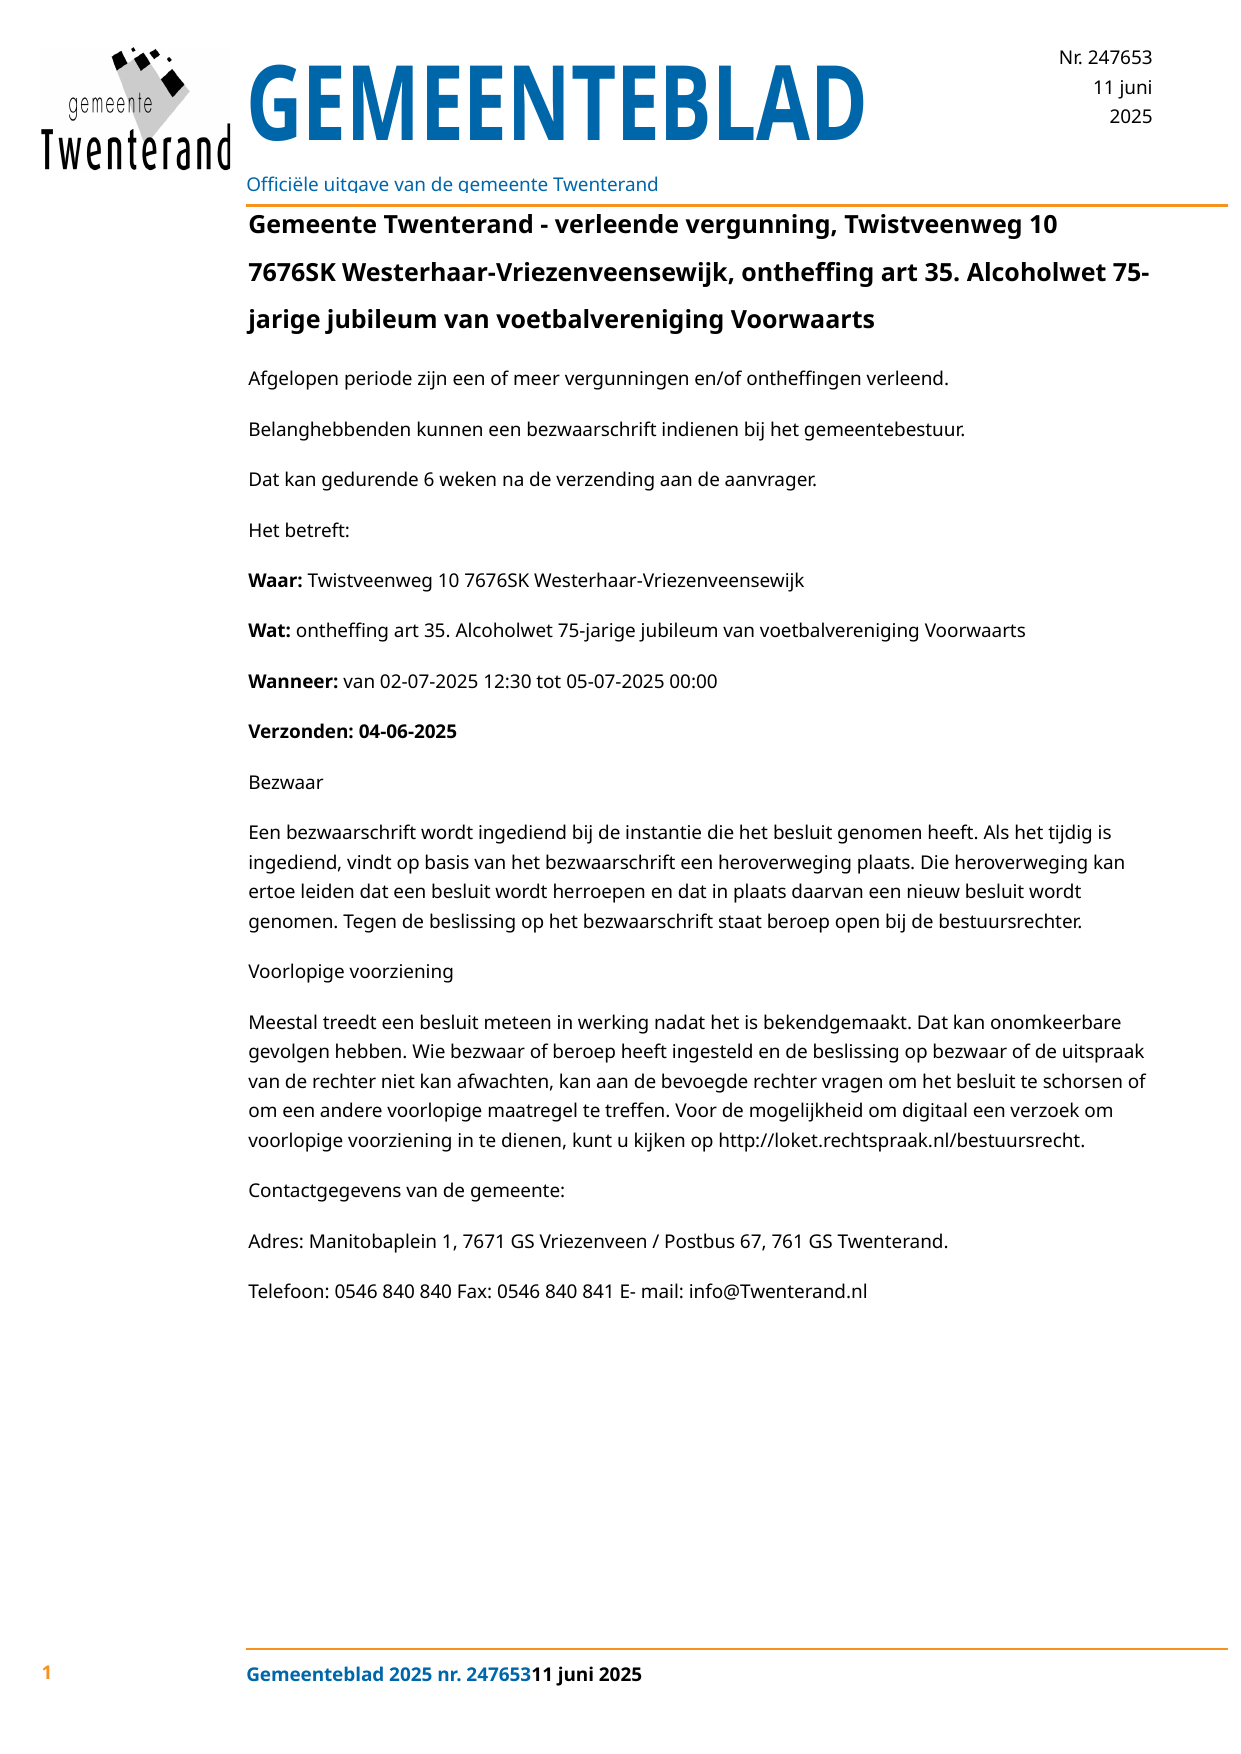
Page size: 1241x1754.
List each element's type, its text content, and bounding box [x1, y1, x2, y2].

text Een bezwaarschrift wordt ingediend bij de instantie die het besluit genomen heeft. Als het tijdig is ingediend, vindt op basis van het bezwaarschrift een heroverweging plaats. Die heroverweging kan ertoe leiden dat een besluit wordt herroepen en dat in plaats daarvan een nieuw besluit wordt genomen. Tegen de beslissing op het bezwaarschrift staat beroep open bij de bestuursrechter. [248, 819, 1152, 934]
text Meestal treedt een besluit meteen in werking nadat het is bekendgemaakt. Dat kan onomkeerbare gevolgen hebben. Wie bezwaar of beroep heeft ingesteld en de beslissing op bezwaar of de uitspraak van de rechter niet kan afwachten, kan aan de bevoegde rechter vragen om het besluit te schorsen of om een andere voorlopige maatregel te treffen. Voor de mogelijkheid om digitaal een verzoek om voorlopige voorziening in te dienen, kunt u kijken op http://loket.rechtspraak.nl/bestuursrecht. [248, 1009, 1152, 1153]
text Wanneer: van 02-07-2025 12:30 tot 05-07-2025 00:00 [248, 668, 1152, 694]
text Belanghebbenden kunnen een bezwaarschrift indienen bij het gemeentebestuur. [248, 416, 1152, 442]
text Wat: ontheffing art 35. Alcoholwet 75-jarige jubileum van voetbalvereniging Voorwaarts [248, 618, 1152, 643]
text Telefoon: 0546 840 840 Fax: 0546 840 841 E- mail: info@Twenterand.nl [248, 1278, 1152, 1304]
text Verzonden: 04-06-2025 [248, 718, 1152, 744]
text Bezwaar [248, 769, 1152, 794]
text Adres: Manitobaplein 1, 7671 GS Vriezenveen / Postbus 67, 761 GS Twenterand. [248, 1228, 1152, 1254]
text Gemeente Twenterand - verleende vergunning, Twistveenweg 10 7676SK Westerhaar-Vriezenveensewijk, ontheffing art 35. Alcoholwet 75-jarige jubileum van voetbalvereniging Voorwaarts [248, 207, 1152, 336]
text Het betreft: [248, 517, 1152, 542]
text Contactgegevens van de gemeente: [248, 1178, 1152, 1203]
text Dat kan gedurende 6 weken na de verzending aan de aanvrager. [248, 466, 1152, 492]
text Voorlopige voorziening [248, 958, 1152, 984]
text Afgelopen periode zijn een of meer vergunningen en/of ontheffingen verleend. [248, 366, 1152, 391]
text Waar: Twistveenweg 10 7676SK Westerhaar-Vriezenveensewijk [248, 567, 1152, 593]
picture [41, 47, 231, 172]
